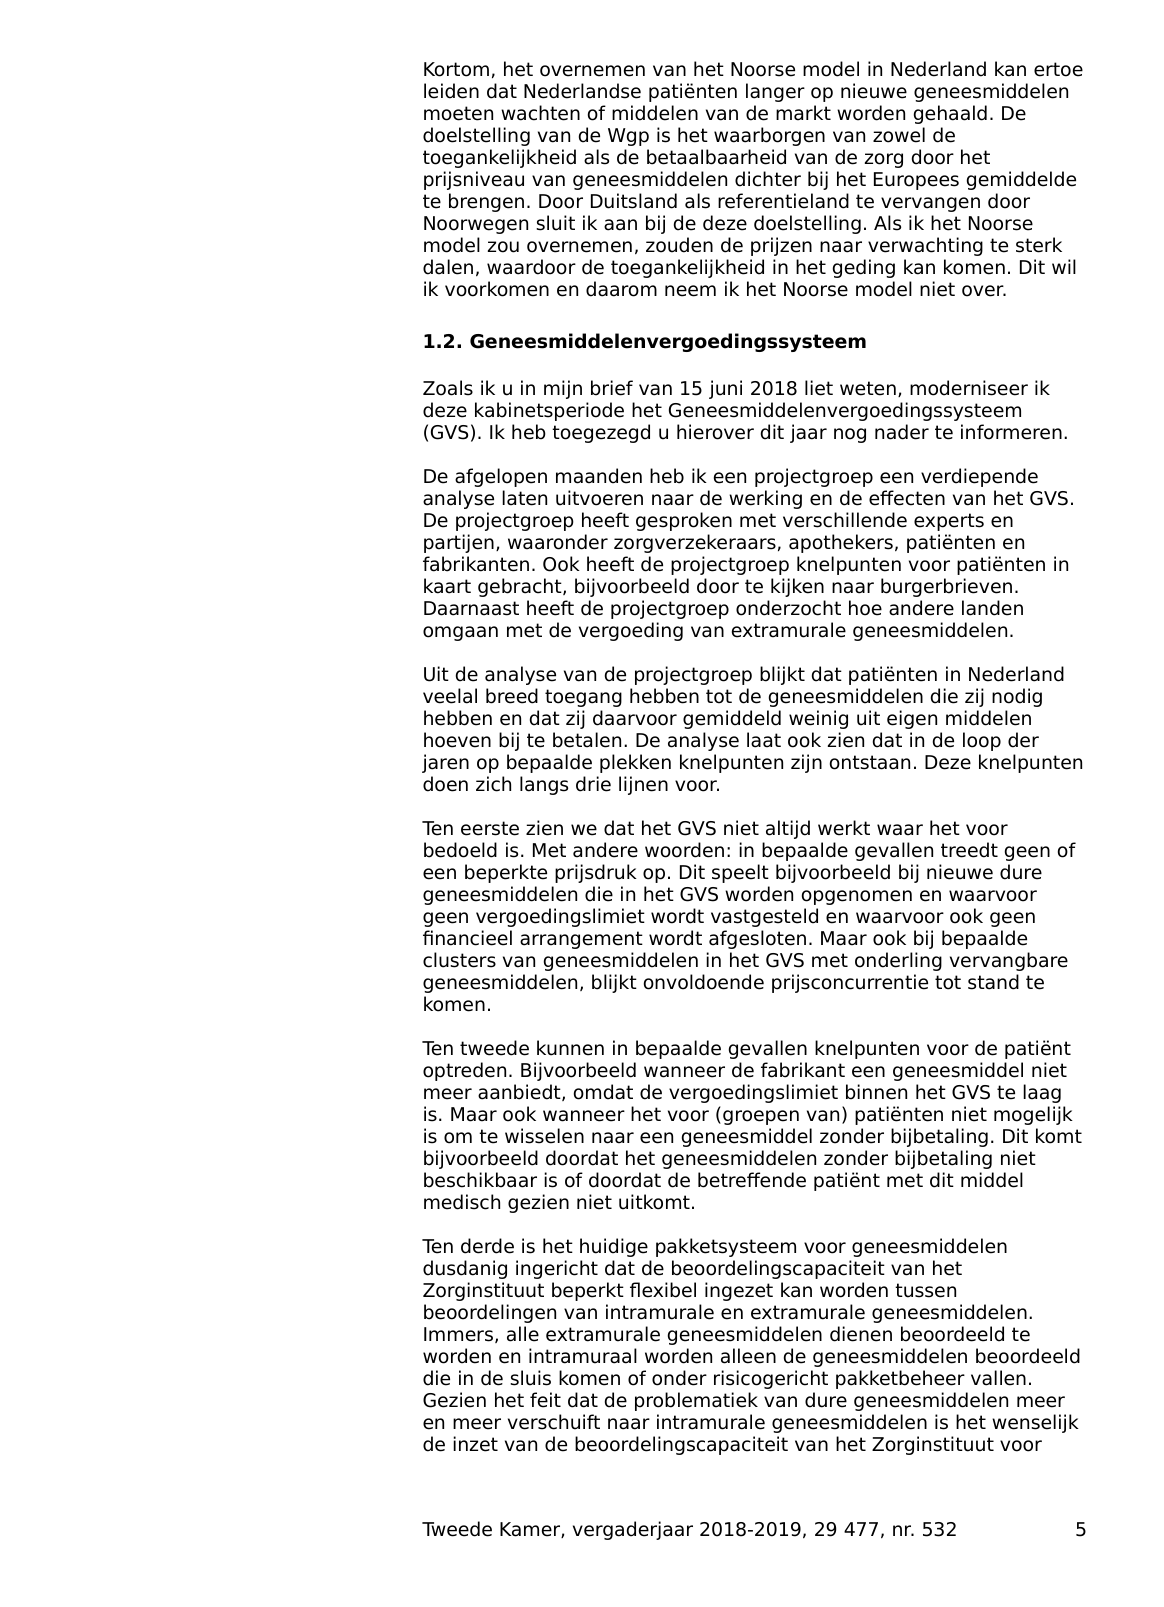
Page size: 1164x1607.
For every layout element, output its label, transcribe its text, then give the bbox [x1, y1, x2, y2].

text Zoals ik u in mijn brief van 15 juni 2018 liet weten, moderniseer ik deze kabinetsperiode het Geneesmiddelenvergoedingssysteem (GVS). Ik heb toegezegd u hierover dit jaar nog nader te informeren. [422, 378, 1087, 444]
text Uit de analyse van de projectgroep blijkt dat patiënten in Nederland veelal breed toegang hebben tot de geneesmiddelen die zij nodig hebben en dat zij daarvoor gemiddeld weinig uit eigen middelen hoeven bij te betalen. De analyse laat ook zien dat in de loop der jaren op bepaalde plekken knelpunten zijn ontstaan. Deze knelpunten doen zich langs drie lijnen voor. [422, 664, 1087, 796]
text Ten tweede kunnen in bepaalde gevallen knelpunten voor de patiënt optreden. Bijvoorbeeld wanneer de fabrikant een geneesmiddel niet meer aanbiedt, omdat de vergoedingslimiet binnen het GVS te laag is. Maar ook wanneer het voor (groepen van) patiënten niet mogelijk is om te wisselen naar een geneesmiddel zonder bijbetaling. Dit komt bijvoorbeeld doordat het geneesmiddelen zonder bijbetaling niet beschikbaar is of doordat de betreffende patiënt met dit middel medisch gezien niet uitkomt. [422, 1038, 1087, 1214]
subtitle 1.2. Geneesmiddelenvergoedingssysteem [422, 331, 1087, 353]
text Kortom, het overnemen van het Noorse model in Nederland kan ertoe leiden dat Nederlandse patiënten langer op nieuwe geneesmiddelen moeten wachten of middelen van de markt worden gehaald. De doelstelling van de Wgp is het waarborgen van zowel de toegankelijkheid als de betaalbaarheid van de zorg door het prijsniveau van geneesmiddelen dichter bij het Europees gemiddelde te brengen. Door Duitsland als referentieland te vervangen door Noorwegen sluit ik aan bij de deze doelstelling. Als ik het Noorse model zou overnemen, zouden de prijzen naar verwachting te sterk dalen, waardoor de toegankelijkheid in het geding kan komen. Dit wil ik voorkomen en daarom neem ik het Noorse model niet over. [422, 59, 1087, 301]
text De afgelopen maanden heb ik een projectgroep een verdiepende analyse laten uitvoeren naar de werking en de effecten van het GVS. De projectgroep heeft gesproken met verschillende experts en partijen, waaronder zorgverzekeraars, apothekers, patiënten en fabrikanten. Ook heeft de projectgroep knelpunten voor patiënten in kaart gebracht, bijvoorbeeld door te kijken naar burgerbrieven. Daarnaast heeft de projectgroep onderzocht hoe andere landen omgaan met de vergoeding van extramurale geneesmiddelen. [422, 466, 1087, 642]
text Ten derde is het huidige pakketsysteem voor geneesmiddelen dusdanig ingericht dat de beoordelingscapaciteit van het Zorginstituut beperkt flexibel ingezet kan worden tussen beoordelingen van intramurale en extramurale geneesmiddelen. Immers, alle extramurale geneesmiddelen dienen beoordeeld te worden en intramuraal worden alleen de geneesmiddelen beoordeeld die in de sluis komen of onder risicogericht pakketbeheer vallen. Gezien het feit dat de problematiek van dure geneesmiddelen meer en meer verschuift naar intramurale geneesmiddelen is het wenselijk de inzet van de beoordelingscapaciteit van het Zorginstituut voor [422, 1236, 1087, 1456]
text Ten eerste zien we dat het GVS niet altijd werkt waar het voor bedoeld is. Met andere woorden: in bepaalde gevallen treedt geen of een beperkte prijsdruk op. Dit speelt bijvoorbeeld bij nieuwe dure geneesmiddelen die in het GVS worden opgenomen en waarvoor geen vergoedingslimiet wordt vastgesteld en waarvoor ook geen financieel arrangement wordt afgesloten. Maar ook bij bepaalde clusters van geneesmiddelen in het GVS met onderling vervangbare geneesmiddelen, blijkt onvoldoende prijsconcurrentie tot stand te komen. [422, 818, 1087, 1016]
